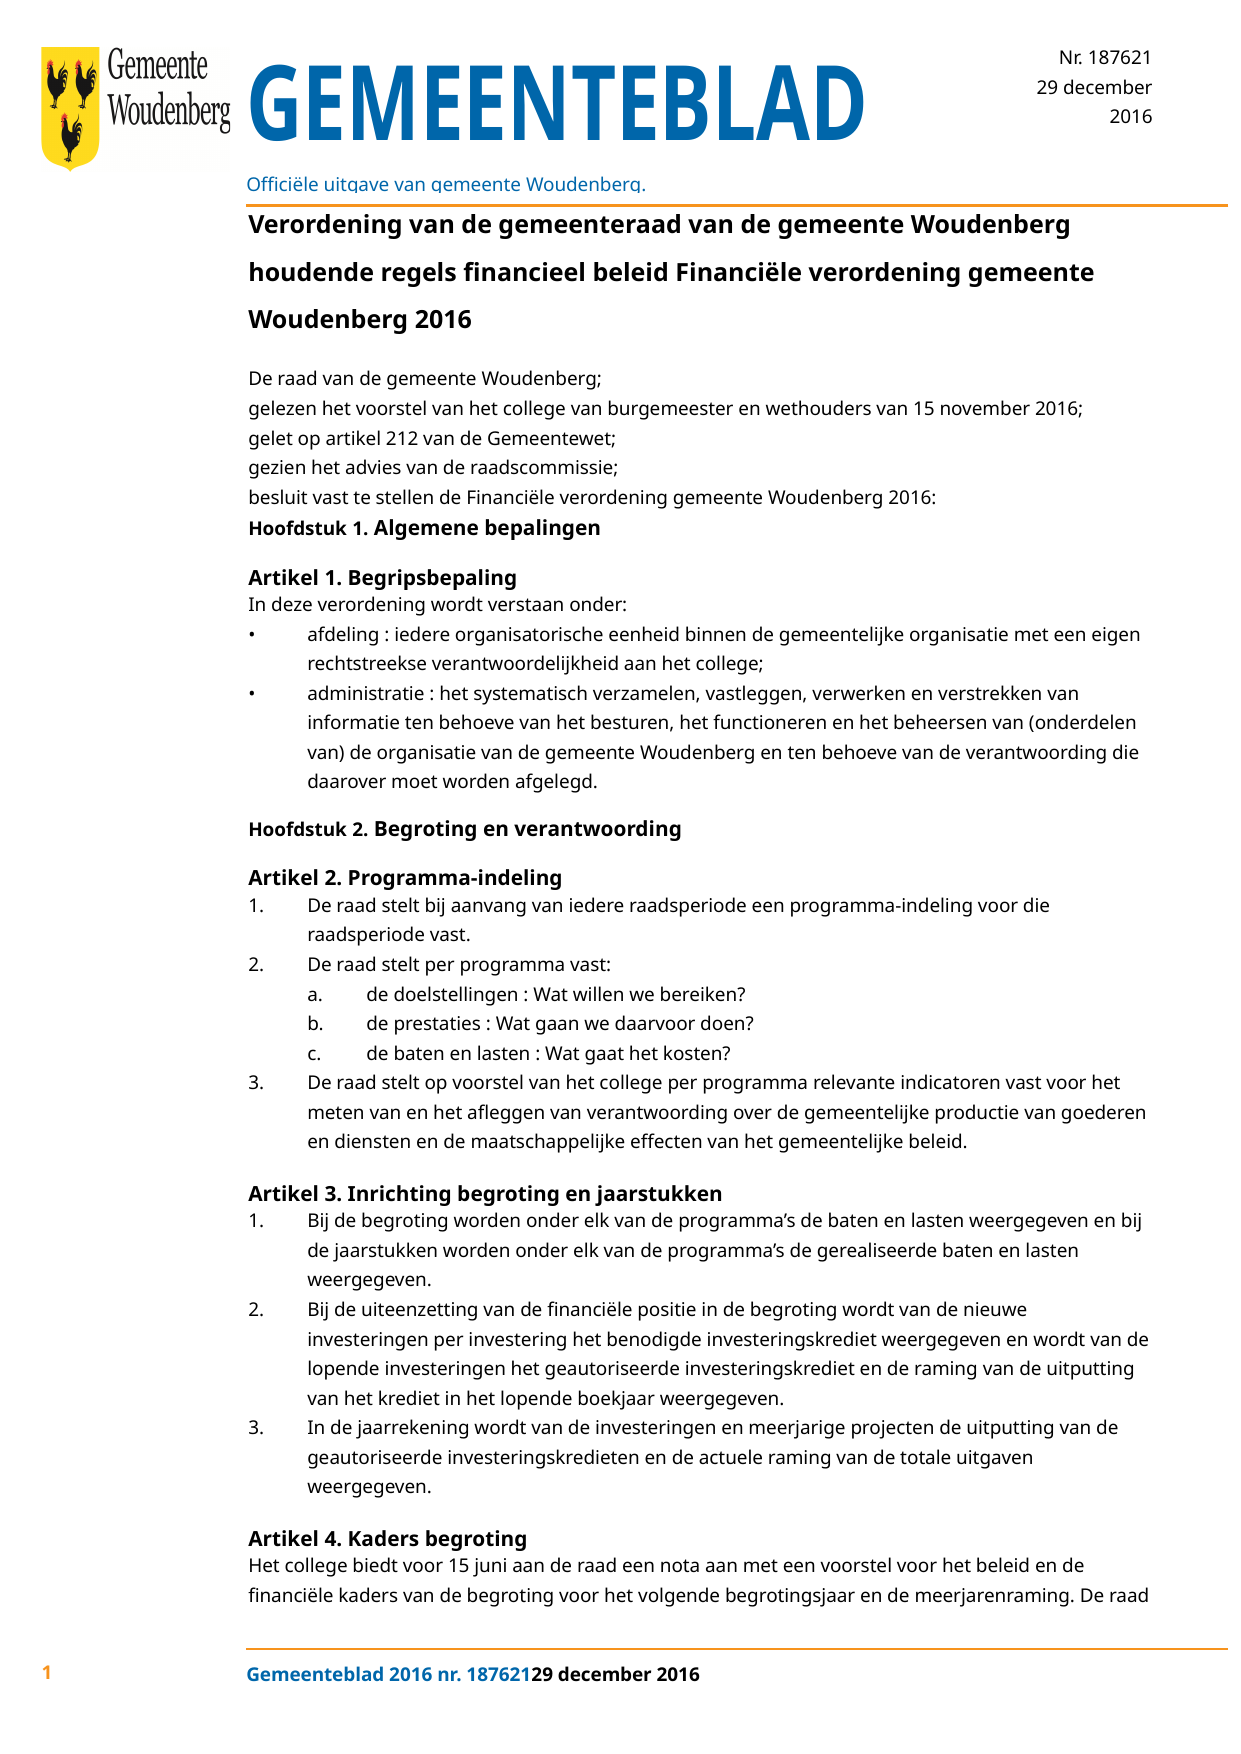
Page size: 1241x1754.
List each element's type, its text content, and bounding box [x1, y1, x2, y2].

text De raad van de gemeente Woudenberg; [248, 366, 1152, 391]
list de baten en lasten : Wat gaat het kosten? [307, 1040, 1152, 1066]
list In de jaarrekening wordt van de investeringen en meerjarige projecten de uitputting van de geautoriseerde investeringskredieten en de actuele raming van de totale uitgaven weergegeven. [248, 1414, 1152, 1499]
text gelet op artikel 212 van de Gemeentewet; [248, 425, 1152, 450]
text Het college biedt voor 15 juni aan de raad een nota aan met een voorstel voor het beleid en de financiële kaders van de begroting voor het volgende begrotingsjaar en de meerjarenraming. De raad [248, 1553, 1152, 1608]
text Verordening van de gemeenteraad van de gemeente Woudenberg houdende regels financieel beleid Financiële verordening gemeente Woudenberg 2016 [248, 207, 1152, 336]
text besluit vast te stellen de Financiële verordening gemeente Woudenberg 2016: [248, 484, 1152, 509]
list de prestaties : Wat gaan we daarvoor doen? [307, 1010, 1152, 1036]
list administratie : het systematisch verzamelen, vastleggen, verwerken en verstrekken van informatie ten behoeve van het besturen, het functioneren en het beheersen van (onderdelen van) de organisatie van de gemeente Woudenberg en ten behoeve van de verantwoording die daarover moet worden afgelegd. [248, 680, 1152, 794]
text Hoofdstuk 1. Algemene bepalingen [248, 513, 1152, 542]
list De raad stelt bij aanvang van iedere raadsperiode een programma-indeling voor die raadsperiode vast. [248, 892, 1152, 947]
text Artikel 4. Kaders begroting [248, 1524, 1152, 1553]
list Bij de uiteenzetting van de financiële positie in de begroting wordt van de nieuwe investeringen per investering het benodigde investeringskrediet weergegeven en wordt van de lopende investeringen het geautoriseerde investeringskrediet en de raming van de uitputting van het krediet in het lopende boekjaar weergegeven. [248, 1296, 1152, 1411]
list De raad stelt per programma vast: [248, 951, 1152, 977]
text gelezen het voorstel van het college van burgemeester en wethouders van 15 november 2016; [248, 395, 1152, 421]
text Artikel 3. Inrichting begroting en jaarstukken [248, 1179, 1152, 1207]
list afdeling : iedere organisatorische eenheid binnen de gemeentelijke organisatie met een eigen rechtstreekse verantwoordelijkheid aan het college; [248, 621, 1152, 676]
text Hoofdstuk 2. Begroting en verantwoording [248, 814, 1152, 843]
picture [41, 47, 231, 172]
text Artikel 1. Begripsbepaling [248, 563, 1152, 591]
text Artikel 2. Programma-indeling [248, 863, 1152, 892]
list De raad stelt op voorstel van het college per programma relevante indicatoren vast voor het meten van en het afleggen van verantwoording over de gemeentelijke productie van goederen en diensten en de maatschappelijke effecten van het gemeentelijke beleid. [248, 1069, 1152, 1154]
text In deze verordening wordt verstaan onder: [248, 591, 1152, 617]
list Bij de begroting worden onder elk van de programma’s de baten en lasten weergegeven en bij de jaarstukken worden onder elk van de programma’s de gerealiseerde baten en lasten weergegeven. [248, 1207, 1152, 1292]
list de doelstellingen : Wat willen we bereiken? [307, 981, 1152, 1006]
text gezien het advies van de raadscommissie; [248, 454, 1152, 480]
